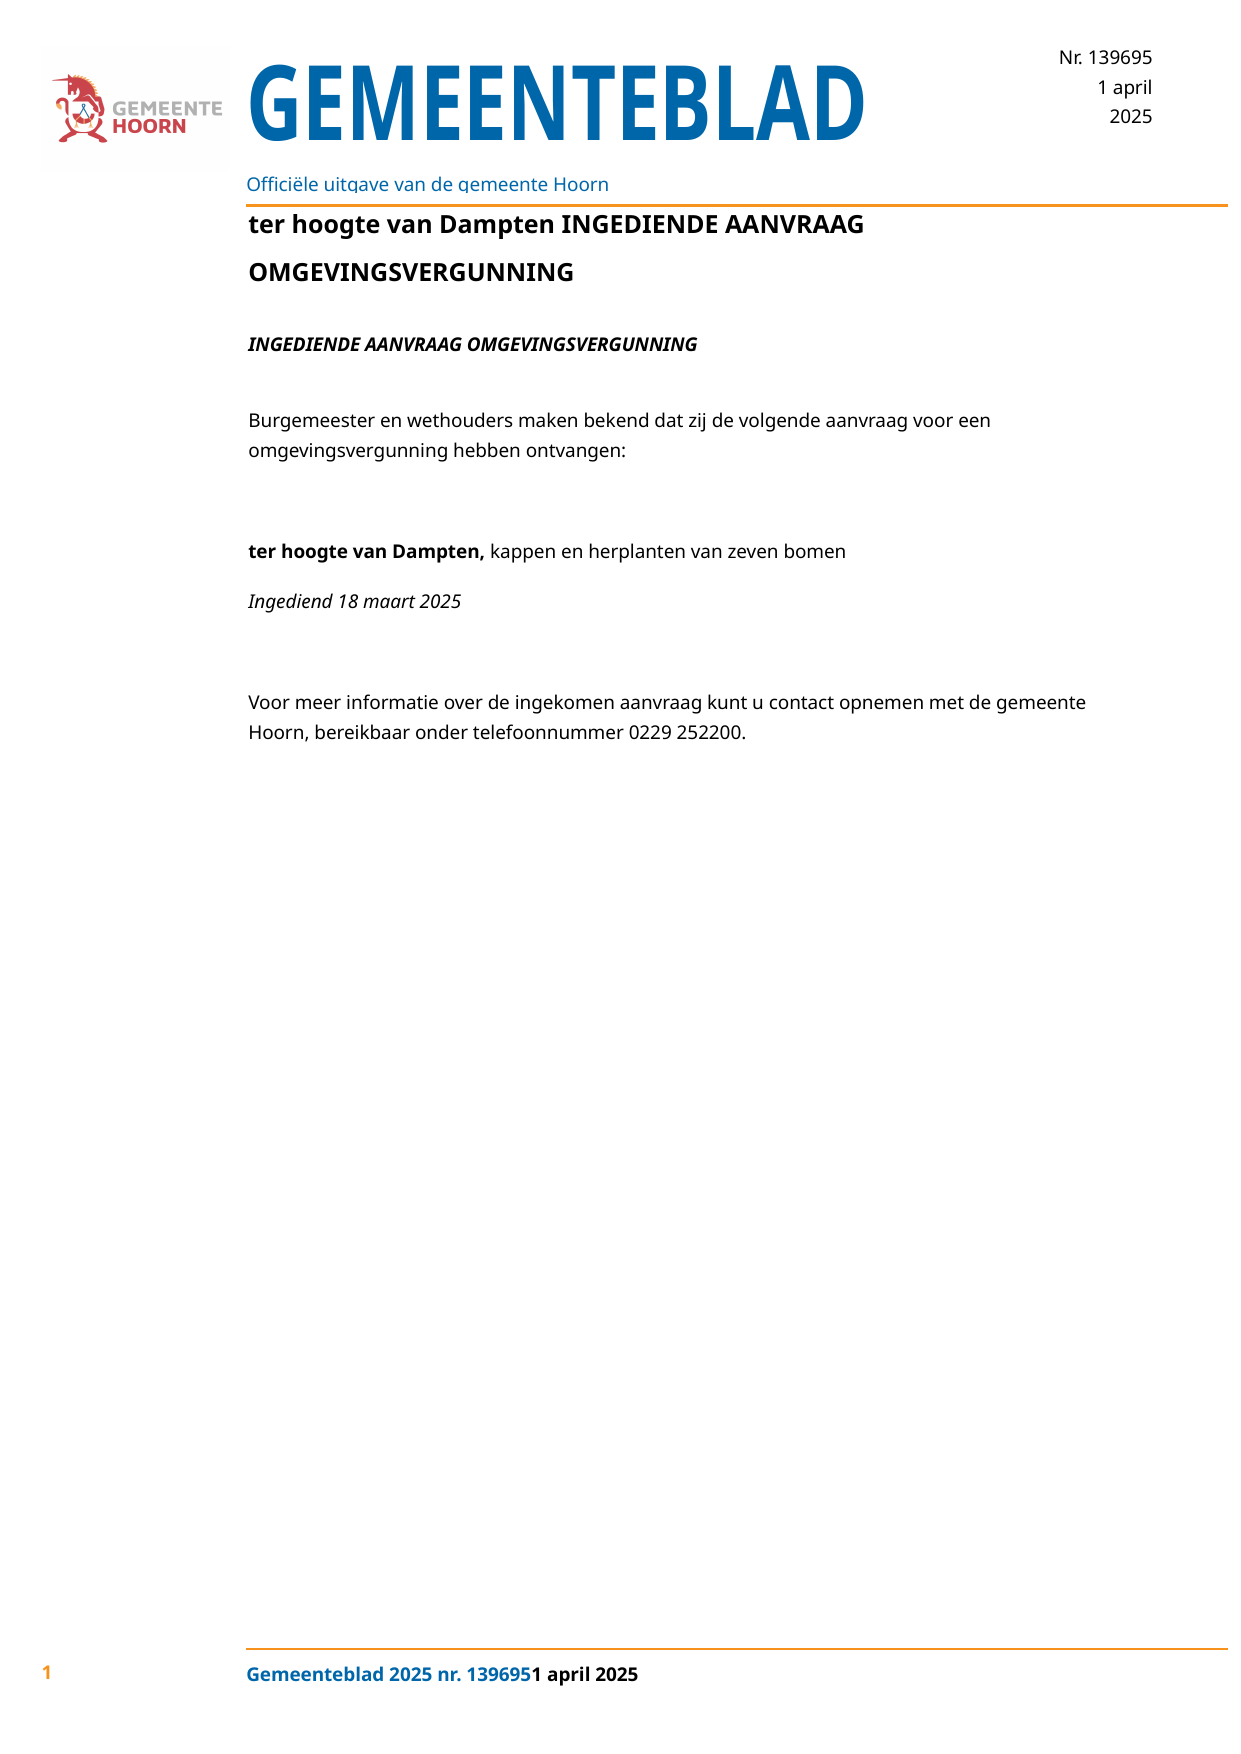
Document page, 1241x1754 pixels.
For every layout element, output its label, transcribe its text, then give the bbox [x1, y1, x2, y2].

text INGEDIENDE AANVRAAG OMGEVINGSVERGUNNING [248, 331, 1152, 357]
text Voor meer informatie over de ingekomen aanvraag kunt u contact opnemen met de gemeente Hoorn, bereikbaar onder telefoonnummer 0229 252200. [248, 689, 1152, 744]
text Burgemeester en wethouders maken bekend dat zij de volgende aanvraag voor een omgevingsvergunning hebben ontvangen: [248, 408, 1152, 463]
picture [41, 47, 231, 172]
text ter hoogte van Dampten, kappen en herplanten van zeven bomen [248, 538, 1152, 564]
text Ingediend 18 maart 2025 [248, 588, 1152, 614]
text ter hoogte van Dampten INGEDIENDE AANVRAAG OMGEVINGSVERGUNNING [248, 207, 1152, 288]
